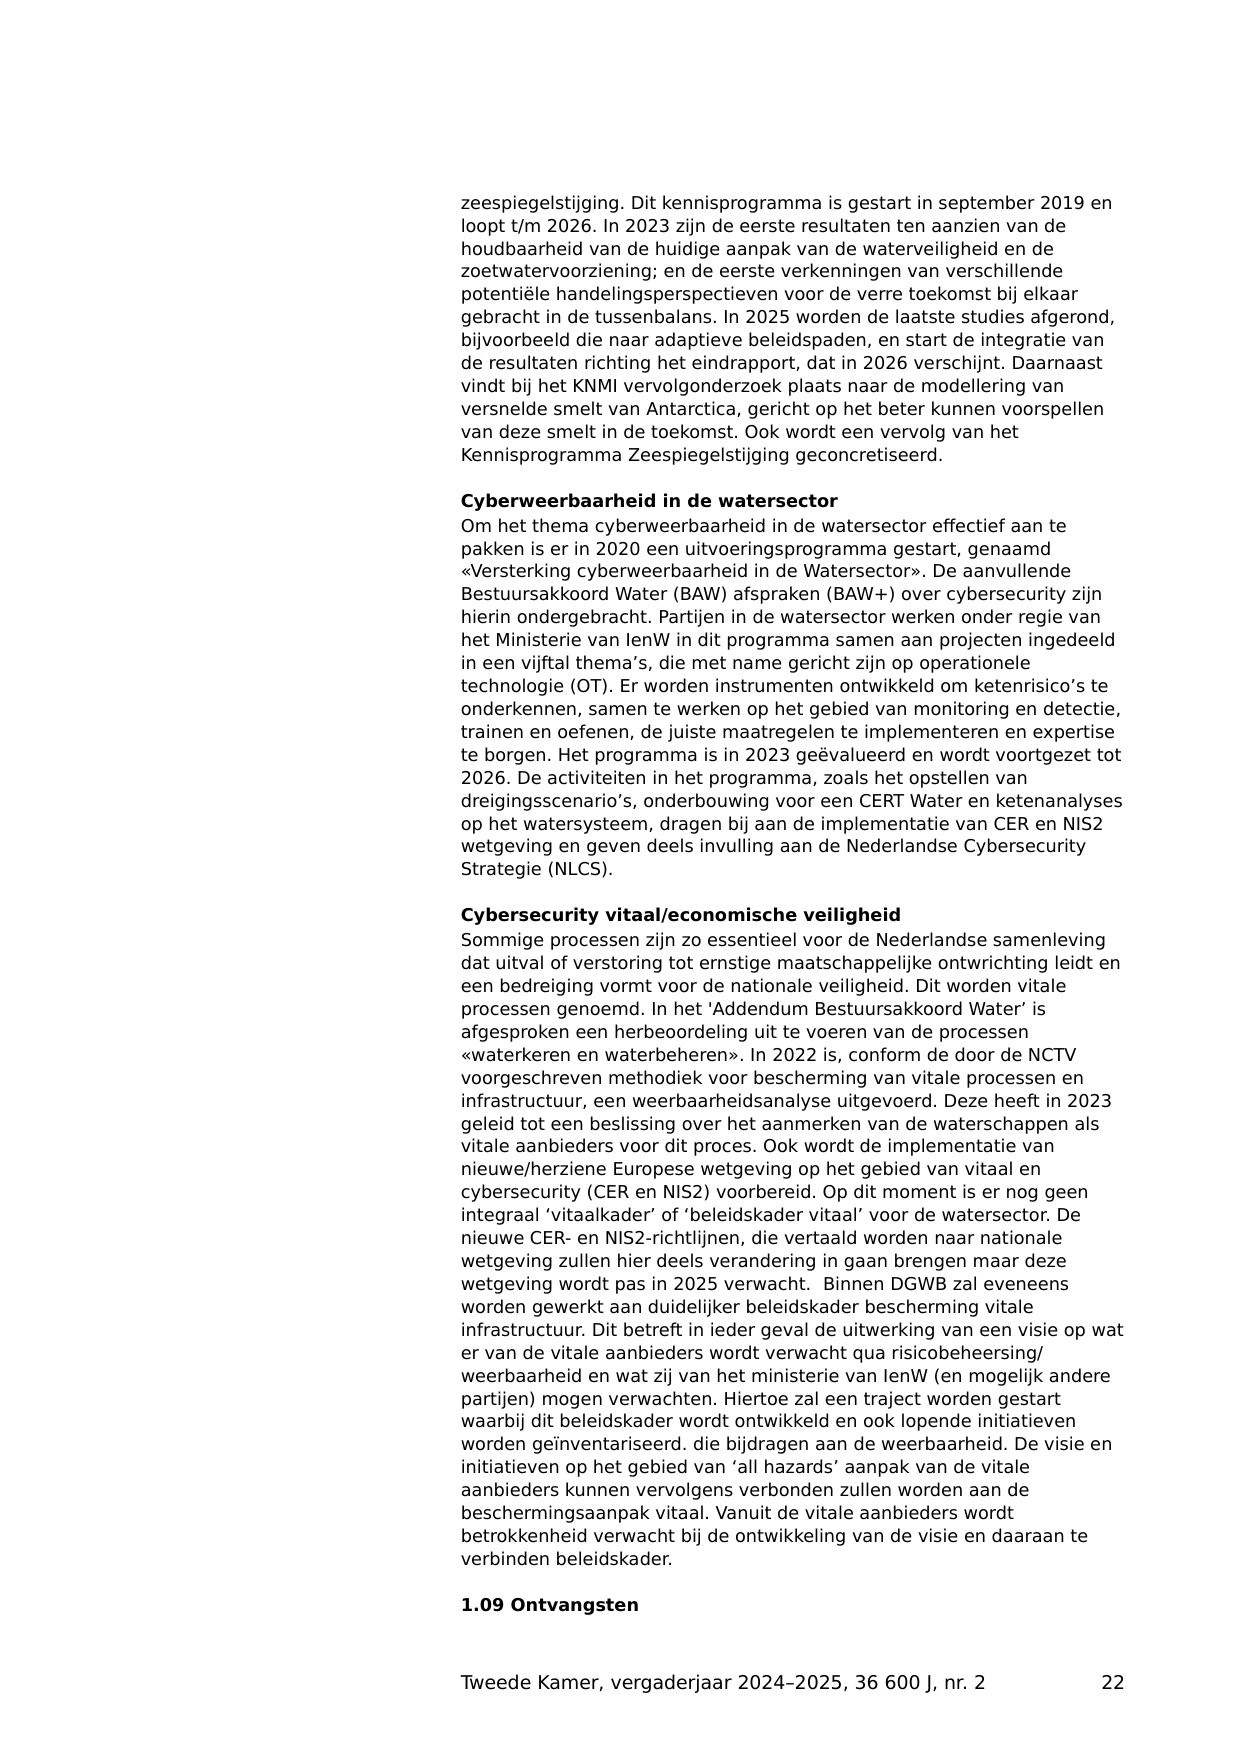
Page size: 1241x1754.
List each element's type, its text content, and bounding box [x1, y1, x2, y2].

text Cybersecurity vitaal/economische veiligheid [461, 903, 1125, 926]
text Om het thema cyberweerbaarheid in de watersector effectief aan te pakken is er in 2020 een uitvoeringsprogramma gestart, genaamd «Versterking cyberweerbaarheid in de Watersector». De aanvullende Bestuursakkoord Water (BAW) afspraken (BAW+) over cybersecurity zijn hierin ondergebracht. Partijen in de watersector werken onder regie van het Ministerie van IenW in dit programma samen aan projecten ingedeeld in een vijftal thema’s, die met name gericht zijn op operationele technologie (OT). Er worden instrumenten ontwikkeld om ketenrisico’s te onderkennen, samen te werken op het gebied van monitoring en detectie, trainen en oefenen, de juiste maatregelen te implementeren en expertise te borgen. Het programma is in 2023 geëvalueerd en wordt voortgezet tot 2026. De activiteiten in het programma, zoals het opstellen van dreigingsscenario’s, onderbouwing voor een CERT Water en ketenanalyses op het watersysteem, dragen bij aan de implementatie van CER en NIS2 wetgeving en geven deels invulling aan de Nederlandse Cybersecurity Strategie (NLCS). [461, 514, 1125, 880]
text zeespiegelstijging. Dit kennisprogramma is gestart in september 2019 en loopt t/m 2026. In 2023 zijn de eerste resultaten ten aanzien van de houdbaarheid van de huidige aanpak van de waterveiligheid en de zoetwatervoorziening; en de eerste verkenningen van verschillende potentiële handelingsperspectieven voor de verre toekomst bij elkaar gebracht in de tussenbalans. In 2025 worden de laatste studies afgerond, bijvoorbeeld die naar adaptieve beleidspaden, en start de integratie van de resultaten richting het eindrapport, dat in 2026 verschijnt. Daarnaast vindt bij het KNMI vervolgonderzoek plaats naar de modellering van versnelde smelt van Antarctica, gericht op het beter kunnen voorspellen van deze smelt in de toekomst. Ook wordt een vervolg van het Kennisprogramma Zeespiegelstijging geconcretiseerd. [461, 191, 1125, 466]
text Sommige processen zijn zo essentieel voor de Nederlandse samenleving dat uitval of verstoring tot ernstige maatschappelijke ontwrichting leidt en een bedreiging vormt voor de nationale veiligheid. Dit worden vitale processen genoemd. In het 'Addendum Bestuursakkoord Water’ is afgesproken een herbeoordeling uit te voeren van de processen «waterkeren en waterbeheren». In 2022 is, conform de door de NCTV voorgeschreven methodiek voor bescherming van vitale processen en infrastructuur, een weerbaarheidsanalyse uitgevoerd. Deze heeft in 2023 geleid tot een beslissing over het aanmerken van de waterschappen als vitale aanbieders voor dit proces. Ook wordt de implementatie van nieuwe/herziene Europese wetgeving op het gebied van vitaal en cybersecurity (CER en NIS2) voorbereid. Op dit moment is er nog geen integraal ‘vitaalkader’ of ‘beleidskader vitaal’ voor de watersector. De nieuwe CER- en NIS2-richtlijnen, die vertaald worden naar nationale wetgeving zullen hier deels verandering in gaan brengen maar deze wetgeving wordt pas in 2025 verwacht. Binnen DGWB zal eveneens worden gewerkt aan duidelijker beleidskader bescherming vitale infrastructuur. Dit betreft in ieder geval de uitwerking van een visie op wat er van de vitale aanbieders wordt verwacht qua risicobeheersing/ weerbaarheid en wat zij van het ministerie van IenW (en mogelijk andere partijen) mogen verwachten. Hiertoe zal een traject worden gestart waarbij dit beleidskader wordt ontwikkeld en ook lopende initiatieven worden geïnventariseerd. die bijdragen aan de weerbaarheid. De visie en initiatieven op het gebied van ‘all hazards’ aanpak van de vitale aanbieders kunnen vervolgens verbonden zullen worden aan de beschermingsaanpak vitaal. Vanuit de vitale aanbieders wordt betrokkenheid verwacht bij de ontwikkeling van de visie en daaraan te verbinden beleidskader. [461, 928, 1125, 1570]
text 1.09 Ontvangsten [461, 1593, 1125, 1616]
text Cyberweerbaarheid in de watersector [461, 489, 1125, 512]
